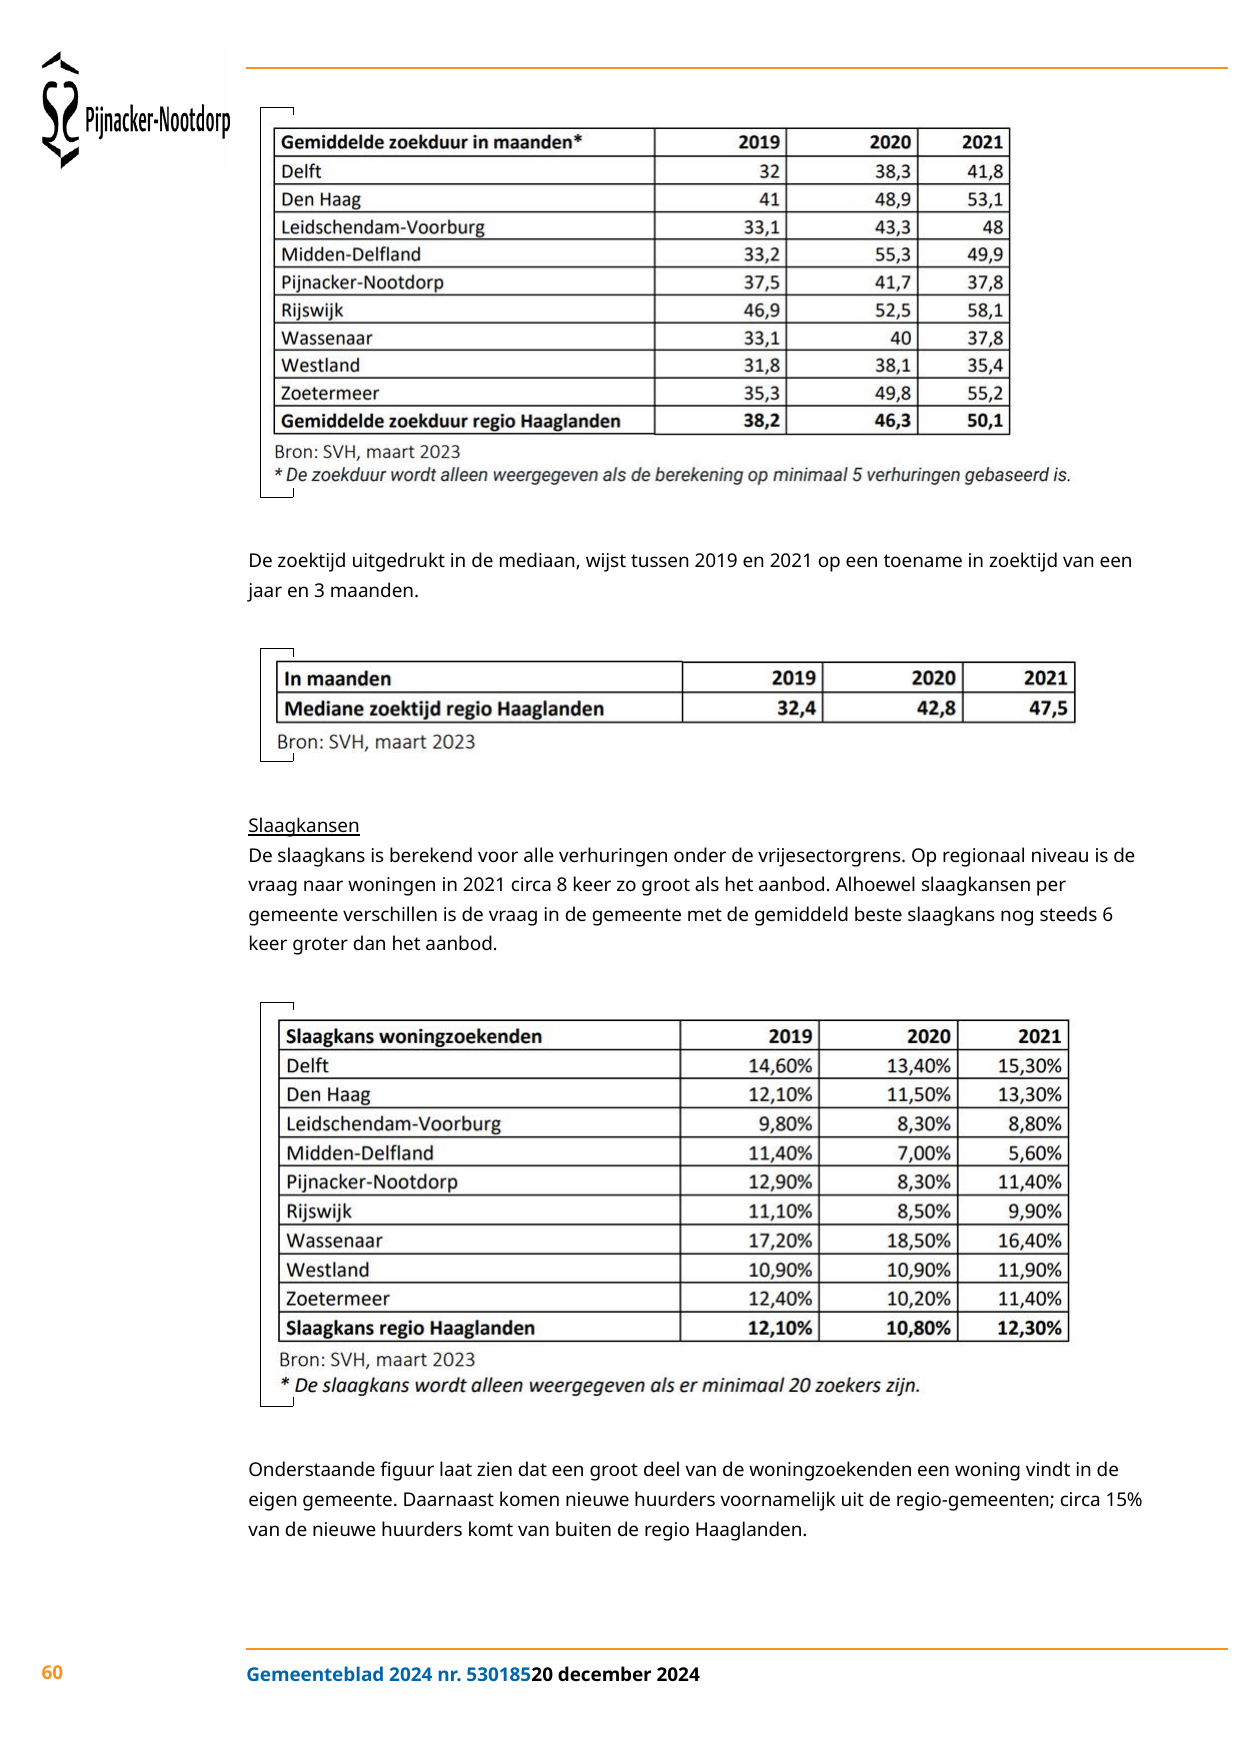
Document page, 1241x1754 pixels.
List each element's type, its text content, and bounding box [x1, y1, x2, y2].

picture [268, 1010, 1081, 1397]
text De slaagkans is berekend voor alle verhuringen onder de vrijesectorgrens. Op regionaal niveau is de vraag naar woningen in 2021 circa 8 keer zo groot als het aanbod. Alhoewel slaagkansen per gemeente verschillen is de vraag in de gemeente met de gemiddeld beste slaagkans nog steeds 6 keer groter dan het aanbod. [248, 842, 1152, 956]
text Slaagkansen [248, 812, 1152, 838]
picture [268, 115, 1084, 488]
picture [268, 657, 1083, 753]
text De zoektijd uitgedrukt in de mediaan, wijst tussen 2019 en 2021 op een toename in zoektijd van een jaar en 3 maanden. [248, 548, 1152, 603]
text Onderstaande figuur laat zien dat een groot deel van de woningzoekenden een woning vindt in de eigen gemeente. Daarnaast komen nieuwe huurders voornamelijk uit de regio-gemeenten; circa 15% van de nieuwe huurders komt van buiten de regio Haaglanden. [248, 1457, 1152, 1542]
picture [41, 47, 231, 172]
